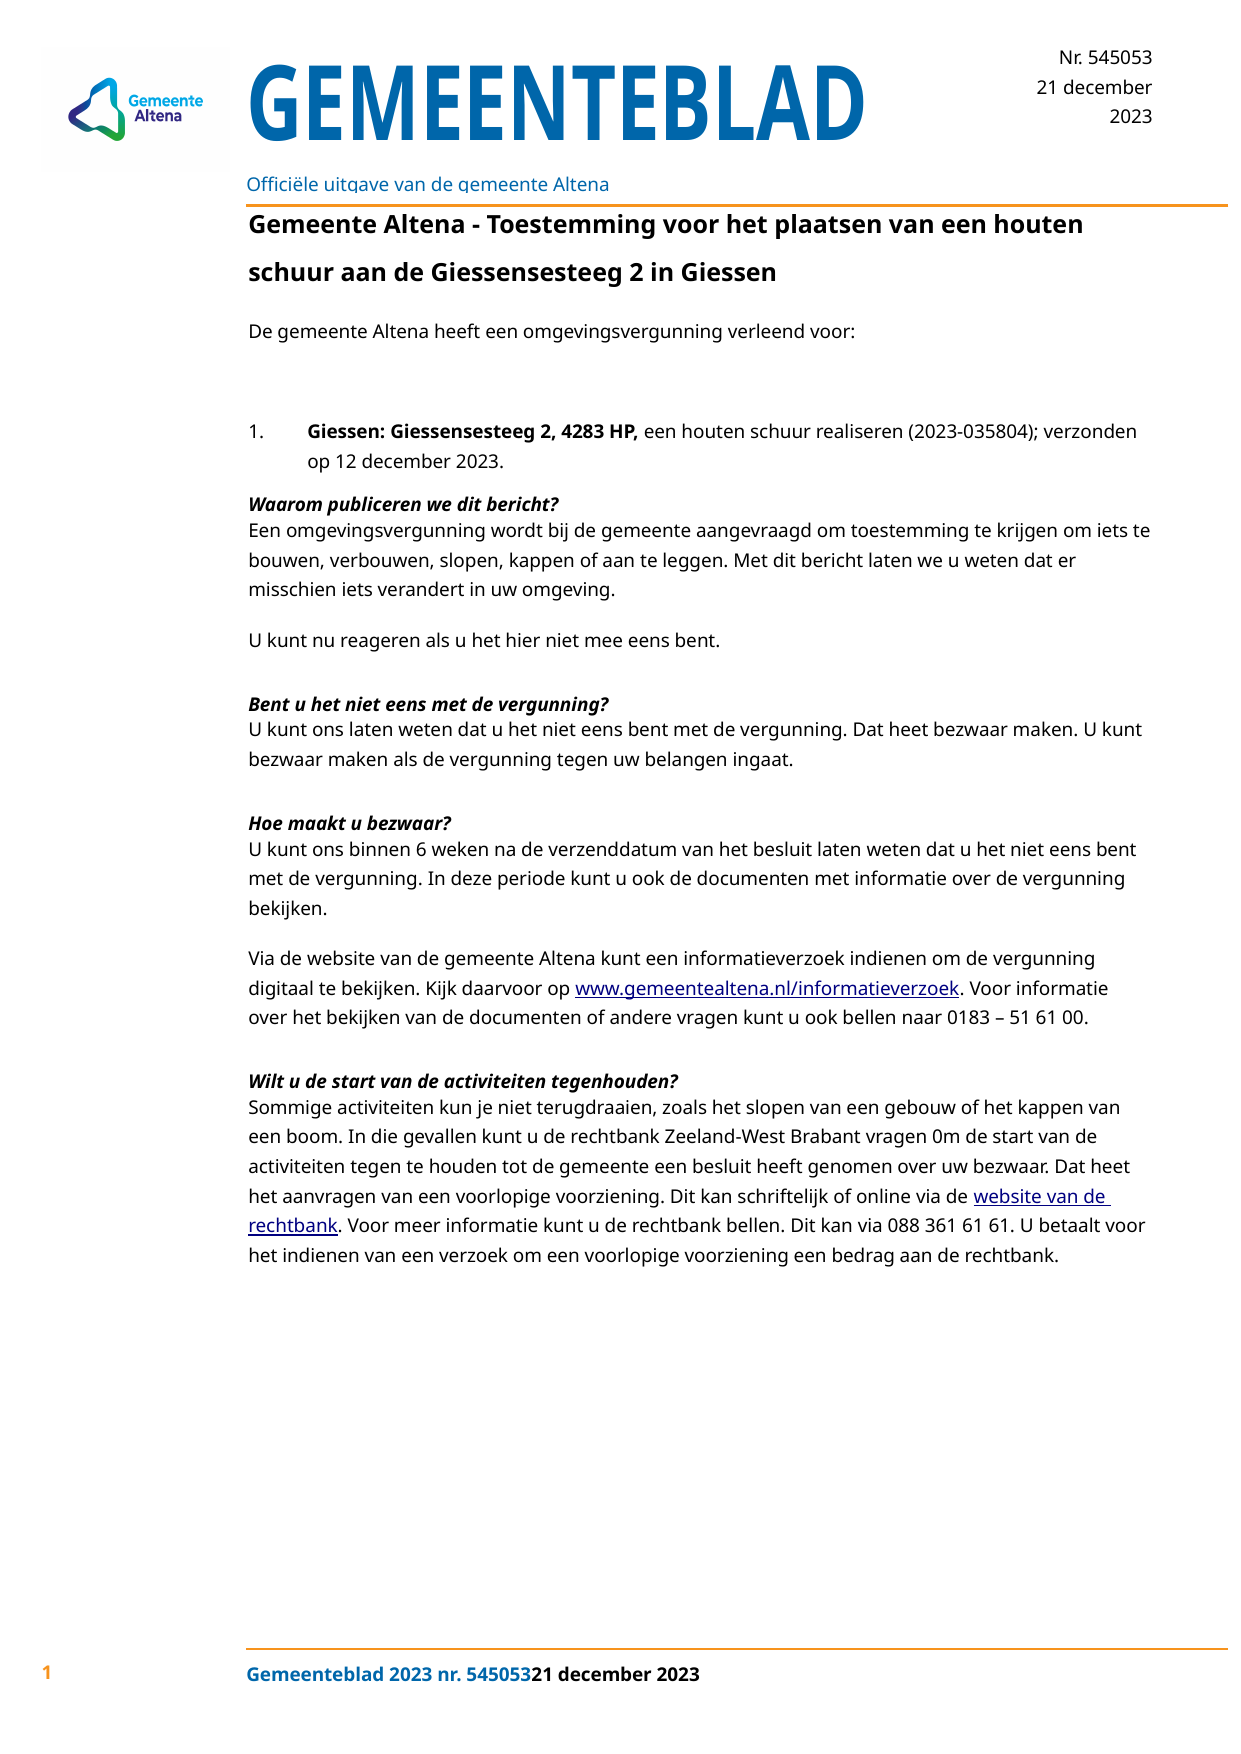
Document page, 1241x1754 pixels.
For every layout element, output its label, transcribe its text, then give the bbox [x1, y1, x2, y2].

picture [41, 47, 231, 172]
text Sommige activiteiten kun je niet terugdraaien, zoals het slopen van een gebouw of het kappen van een boom. In die gevallen kunt u de rechtbank Zeeland-West Brabant vragen 0m de start van de activiteiten tegen te houden tot de gemeente een besluit heeft genomen over uw bezwaar. Dat heet het aanvragen van een voorlopige voorziening. Dit kan schriftelijk of online via de website van de rechtbank. Voor meer informatie kunt u de rechtbank bellen. Dit kan via 088 361 61 61. U betaalt voor het indienen van een verzoek om een voorlopige voorziening een bedrag aan de rechtbank. [248, 1094, 1152, 1268]
text Via de website van de gemeente Altena kunt een informatieverzoek indienen om de vergunning digitaal te bekijken. Kijk daarvoor op www.gemeentealtena.nl/informatieverzoek. Voor informatie over het bekijken van de documenten of andere vragen kunt u ook bellen naar 0183 – 51 61 00. [248, 945, 1152, 1030]
text Een omgevingsvergunning wordt bij de gemeente aangevraagd om toestemming te krijgen om iets te bouwen, verbouwen, slopen, kappen of aan te leggen. Met dit bericht laten we u weten dat er misschien iets verandert in uw omgeving. [248, 517, 1152, 602]
text U kunt ons binnen 6 weken na de verzenddatum van het besluit laten weten dat u het niet eens bent met de vergunning. In deze periode kunt u ook de documenten met informatie over de vergunning bekijken. [248, 836, 1152, 921]
text U kunt ons laten weten dat u het niet eens bent met de vergunning. Dat heet bezwaar maken. U kunt bezwaar maken als de vergunning tegen uw belangen ingaat. [248, 716, 1152, 772]
text U kunt nu reageren als u het hier niet mee eens bent. [248, 627, 1152, 652]
text Gemeente Altena - Toestemming voor het plaatsen van een houten schuur aan de Giessensesteeg 2 in Giessen [248, 207, 1152, 288]
text Hoe maakt u bezwaar? [248, 810, 1152, 836]
text De gemeente Altena heeft een omgevingsvergunning verleend voor: [248, 318, 1152, 344]
text Wilt u de start van de activiteiten tegenhouden? [248, 1068, 1152, 1094]
list Giessen: Giessensesteeg 2, 4283 HP, een houten schuur realiseren (2023-035804); verzonden op 12 december 2023. [248, 419, 1152, 474]
text Bent u het niet eens met de vergunning? [248, 691, 1152, 716]
text Waarom publiceren we dit bericht? [248, 491, 1152, 517]
